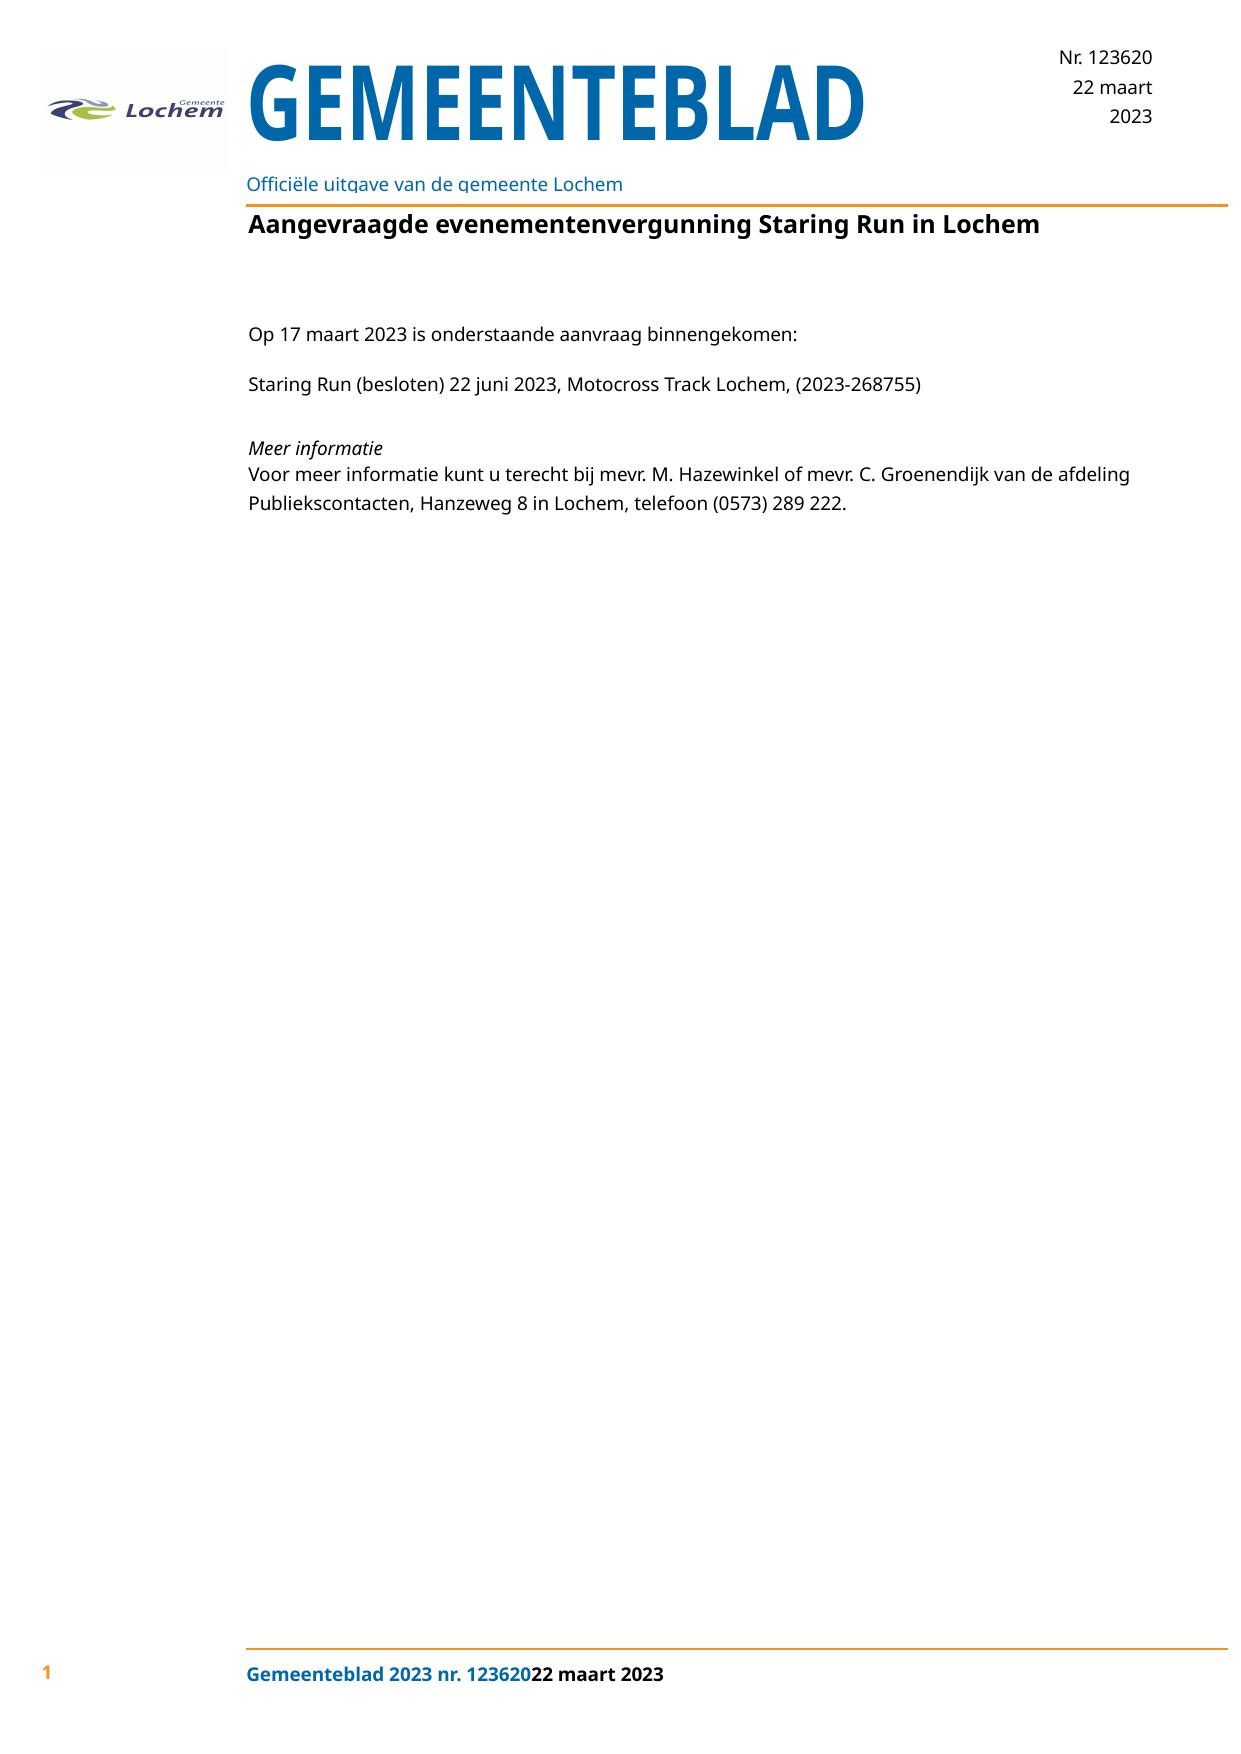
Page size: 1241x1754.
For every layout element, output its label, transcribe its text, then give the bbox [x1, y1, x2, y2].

text Op 17 maart 2023 is onderstaande aanvraag binnengekomen: [248, 321, 1152, 346]
text Aangevraagde evenementenvergunning Staring Run in Lochem [248, 207, 1152, 241]
text Staring Run (besloten) 22 juni 2023, Motocross Track Lochem, (2023-268755) [248, 371, 1152, 397]
picture [41, 47, 231, 172]
text Meer informatie [248, 435, 1152, 461]
text Voor meer informatie kunt u terecht bij mevr. M. Hazewinkel of mevr. C. Groenendijk van de afdeling Publiekscontacten, Hanzeweg 8 in Lochem, telefoon (0573) 289 222. [248, 461, 1152, 516]
